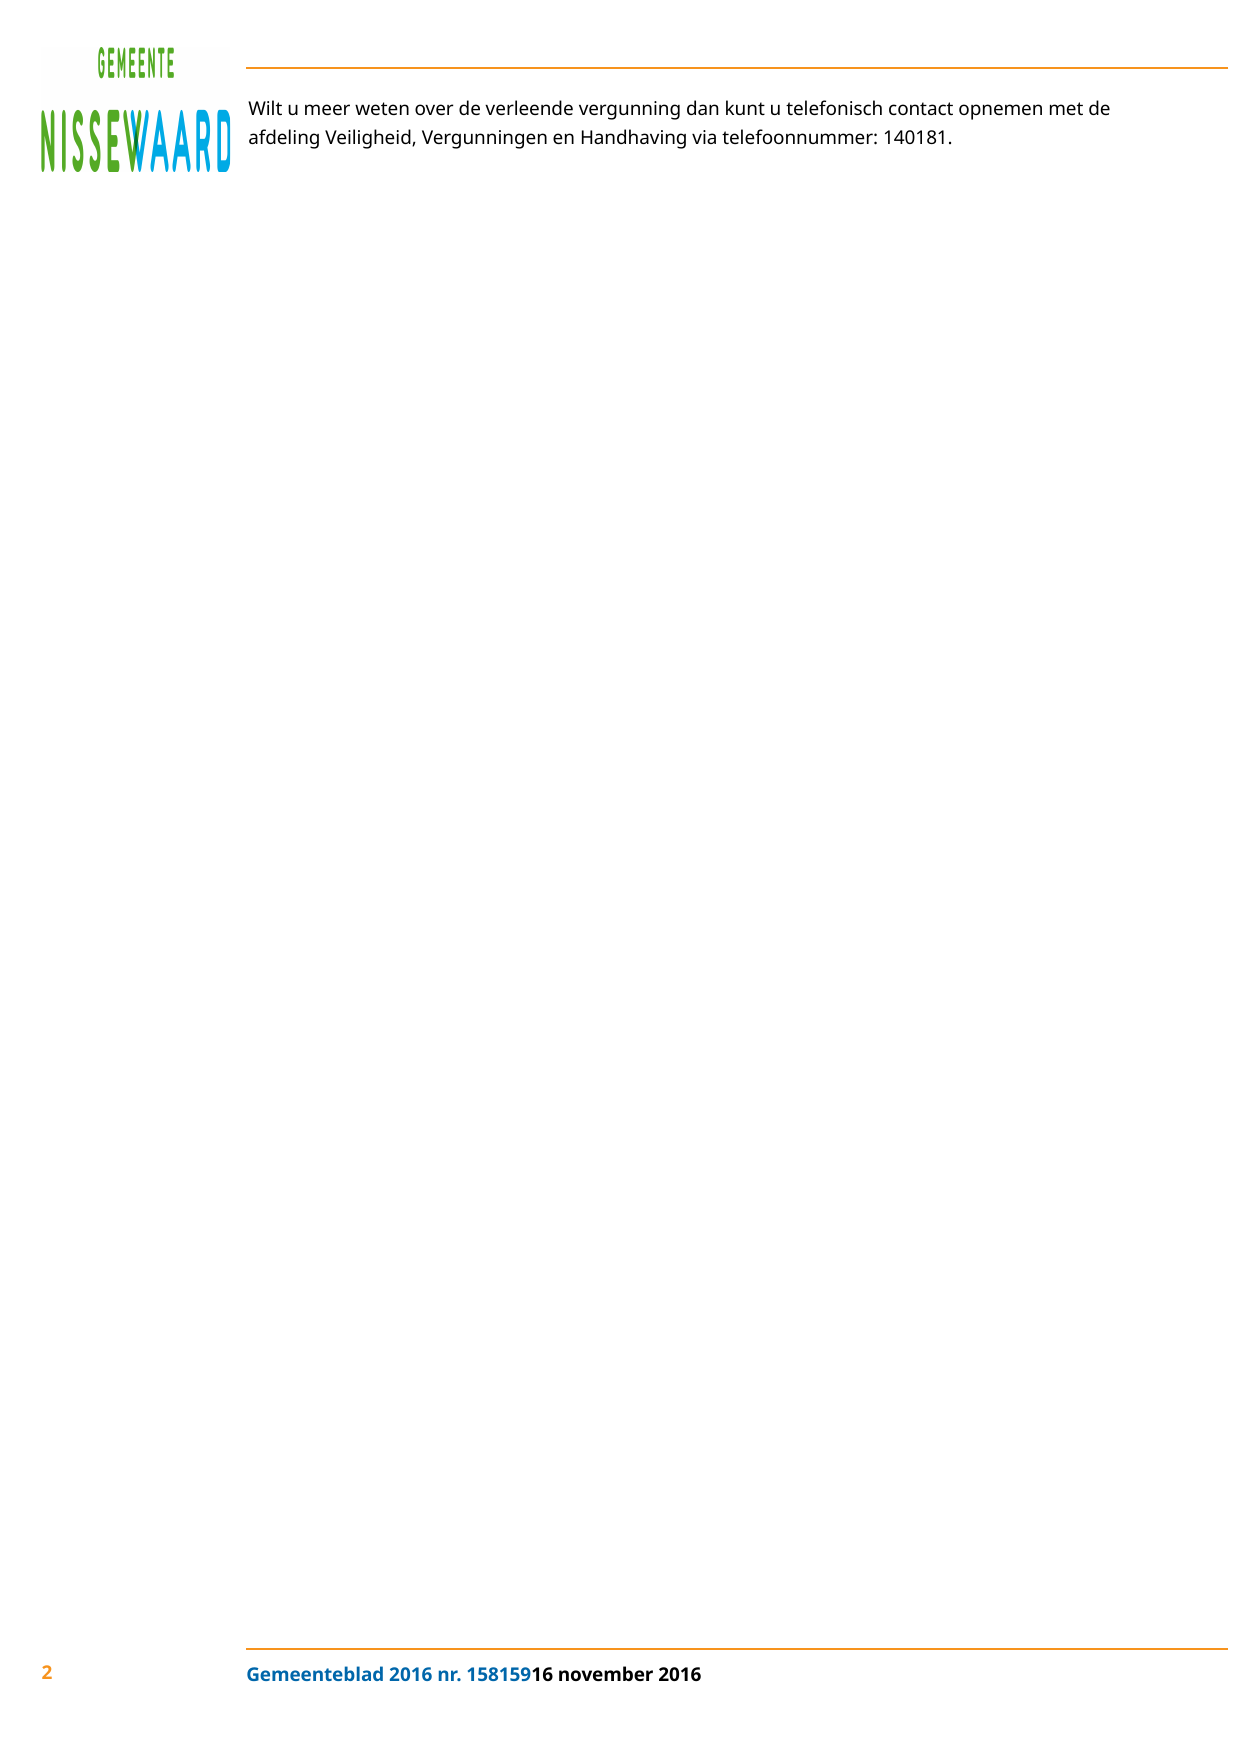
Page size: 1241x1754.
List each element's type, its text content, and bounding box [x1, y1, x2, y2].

picture [41, 47, 231, 172]
picture [154, 157, 165, 172]
picture [200, 151, 206, 172]
picture [222, 122, 227, 160]
picture [201, 122, 206, 138]
picture [176, 157, 187, 172]
text Wilt u meer weten over de verleende vergunning dan kunt u telefonisch contact opnemen met de afdeling Veiligheid, Vergunningen en Handhaving via telefoonnummer: 140181. [248, 95, 1152, 150]
